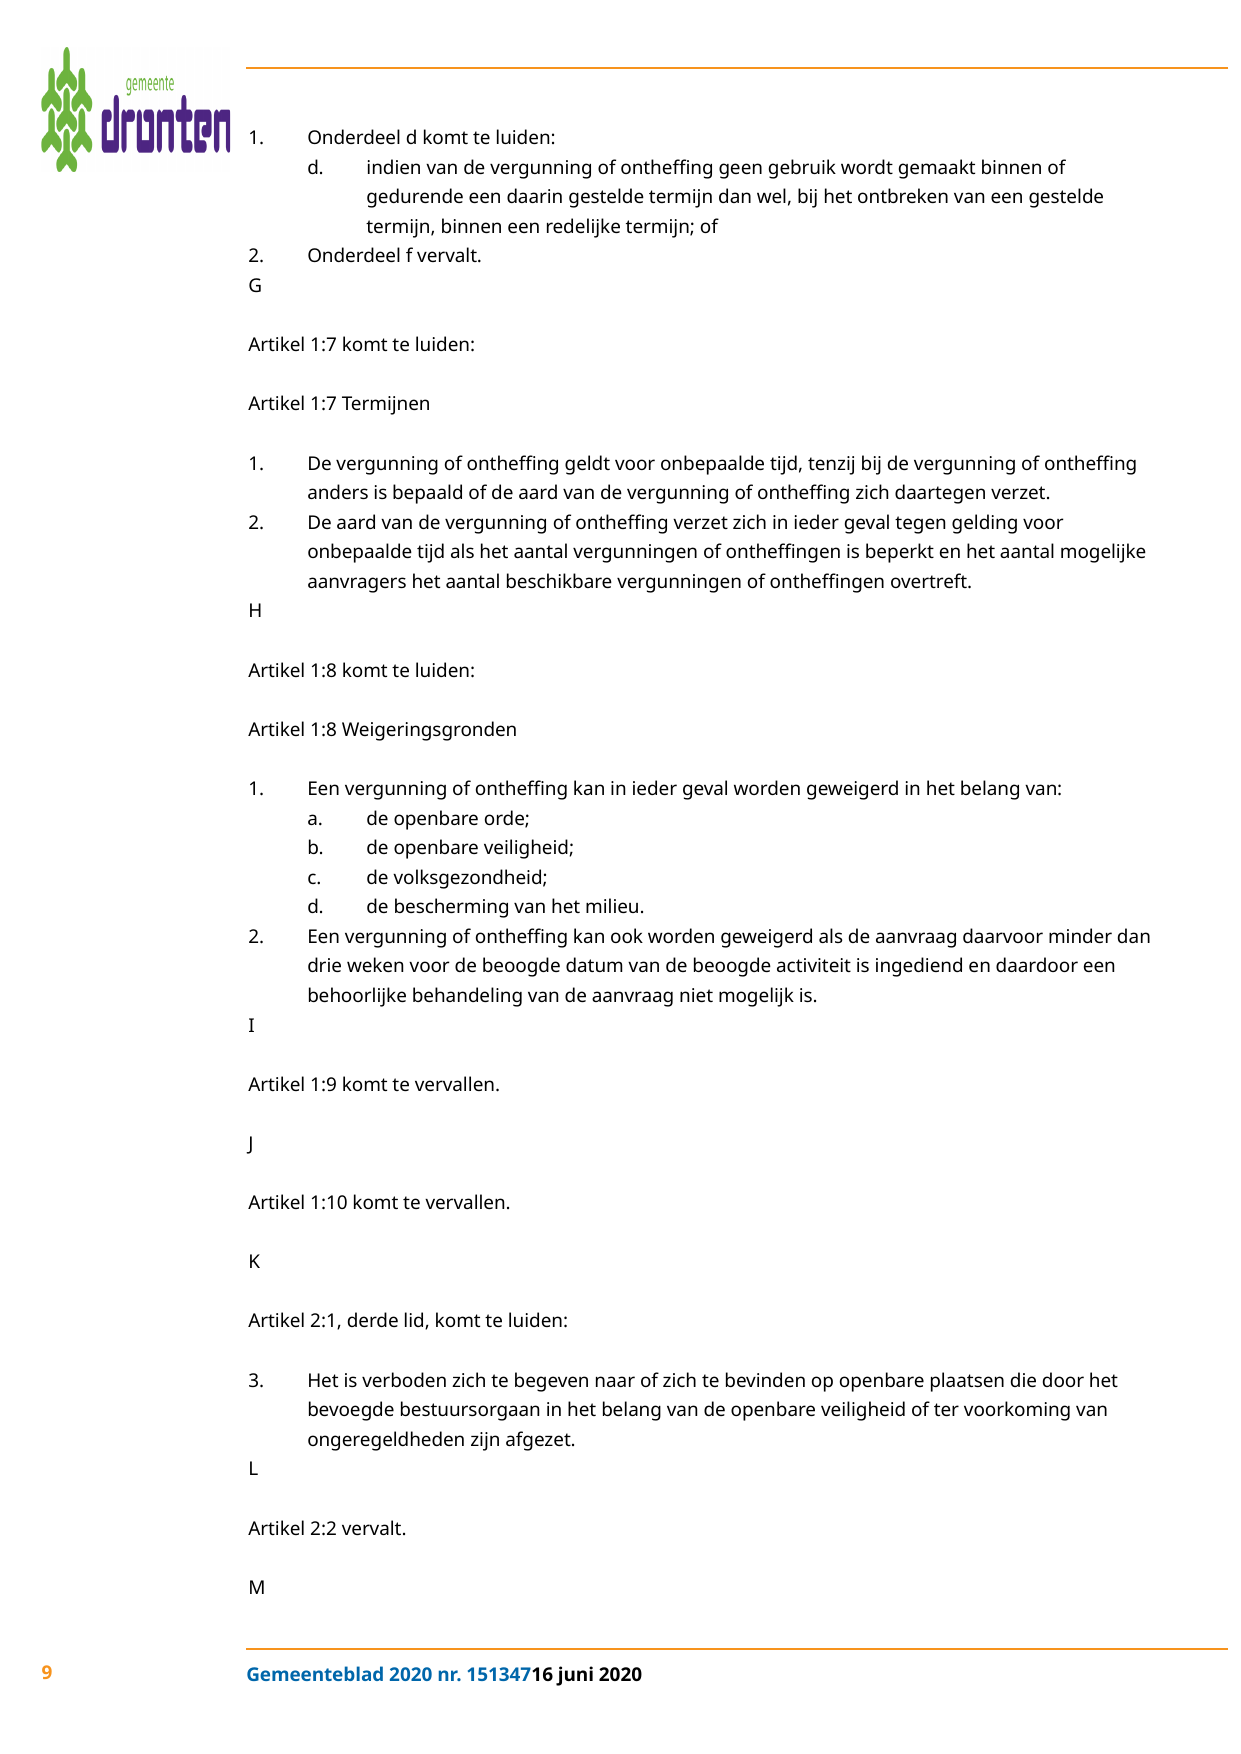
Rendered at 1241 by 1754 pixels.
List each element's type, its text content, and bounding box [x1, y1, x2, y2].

list Het is verboden zich te begeven naar of zich te bevinden op openbare plaatsen die door het bevoegde bestuursorgaan in het belang van de openbare veiligheid of ter voorkoming van ongeregeldheden zijn afgezet. [248, 1367, 1152, 1452]
text G [248, 272, 1152, 298]
text Artikel 1:8 Weigeringsgronden [248, 716, 1152, 742]
text K [248, 1248, 1152, 1274]
text Artikel 2:1, derde lid, komt te luiden: [248, 1308, 1152, 1333]
list Onderdeel d komt te luiden: [248, 124, 1152, 150]
picture [41, 47, 231, 172]
list De aard van de vergunning of ontheffing verzet zich in ieder geval tegen gelding voor onbepaalde tijd als het aantal vergunningen of ontheffingen is beperkt en het aantal mogelijke aanvragers het aantal beschikbare vergunningen of ontheffingen overtreft. [248, 509, 1152, 594]
list Een vergunning of ontheffing kan in ieder geval worden geweigerd in het belang van: [248, 775, 1152, 801]
text H [248, 598, 1152, 623]
text Artikel 2:2 vervalt. [248, 1515, 1152, 1541]
list Onderdeel f vervalt. [248, 243, 1152, 268]
list de bescherming van het milieu. [307, 893, 1152, 919]
text Artikel 1:7 Termijnen [248, 391, 1152, 416]
list indien van de vergunning of ontheffing geen gebruik wordt gemaakt binnen of gedurende een daarin gestelde termijn dan wel, bij het ontbreken van een gestelde termijn, binnen een redelijke termijn; of [307, 154, 1152, 239]
list de volksgezondheid; [307, 864, 1152, 890]
text I [248, 1012, 1152, 1038]
list De vergunning of ontheffing geldt voor onbepaalde tijd, tenzij bij de vergunning of ontheffing anders is bepaald of de aard van de vergunning of ontheffing zich daartegen verzet. [248, 450, 1152, 505]
text M [248, 1574, 1152, 1600]
list de openbare orde; [307, 805, 1152, 831]
text Artikel 1:9 komt te vervallen. [248, 1071, 1152, 1097]
text Artikel 1:10 komt te vervallen. [248, 1189, 1152, 1215]
list de openbare veiligheid; [307, 834, 1152, 860]
text L [248, 1456, 1152, 1481]
text Artikel 1:8 komt te luiden: [248, 657, 1152, 683]
list Een vergunning of ontheffing kan ook worden geweigerd als de aanvraag daarvoor minder dan drie weken voor de beoogde datum van de beoogde activiteit is ingediend en daardoor een behoorlijke behandeling van de aanvraag niet mogelijk is. [248, 923, 1152, 1008]
text J [248, 1130, 1152, 1156]
text Artikel 1:7 komt te luiden: [248, 331, 1152, 357]
